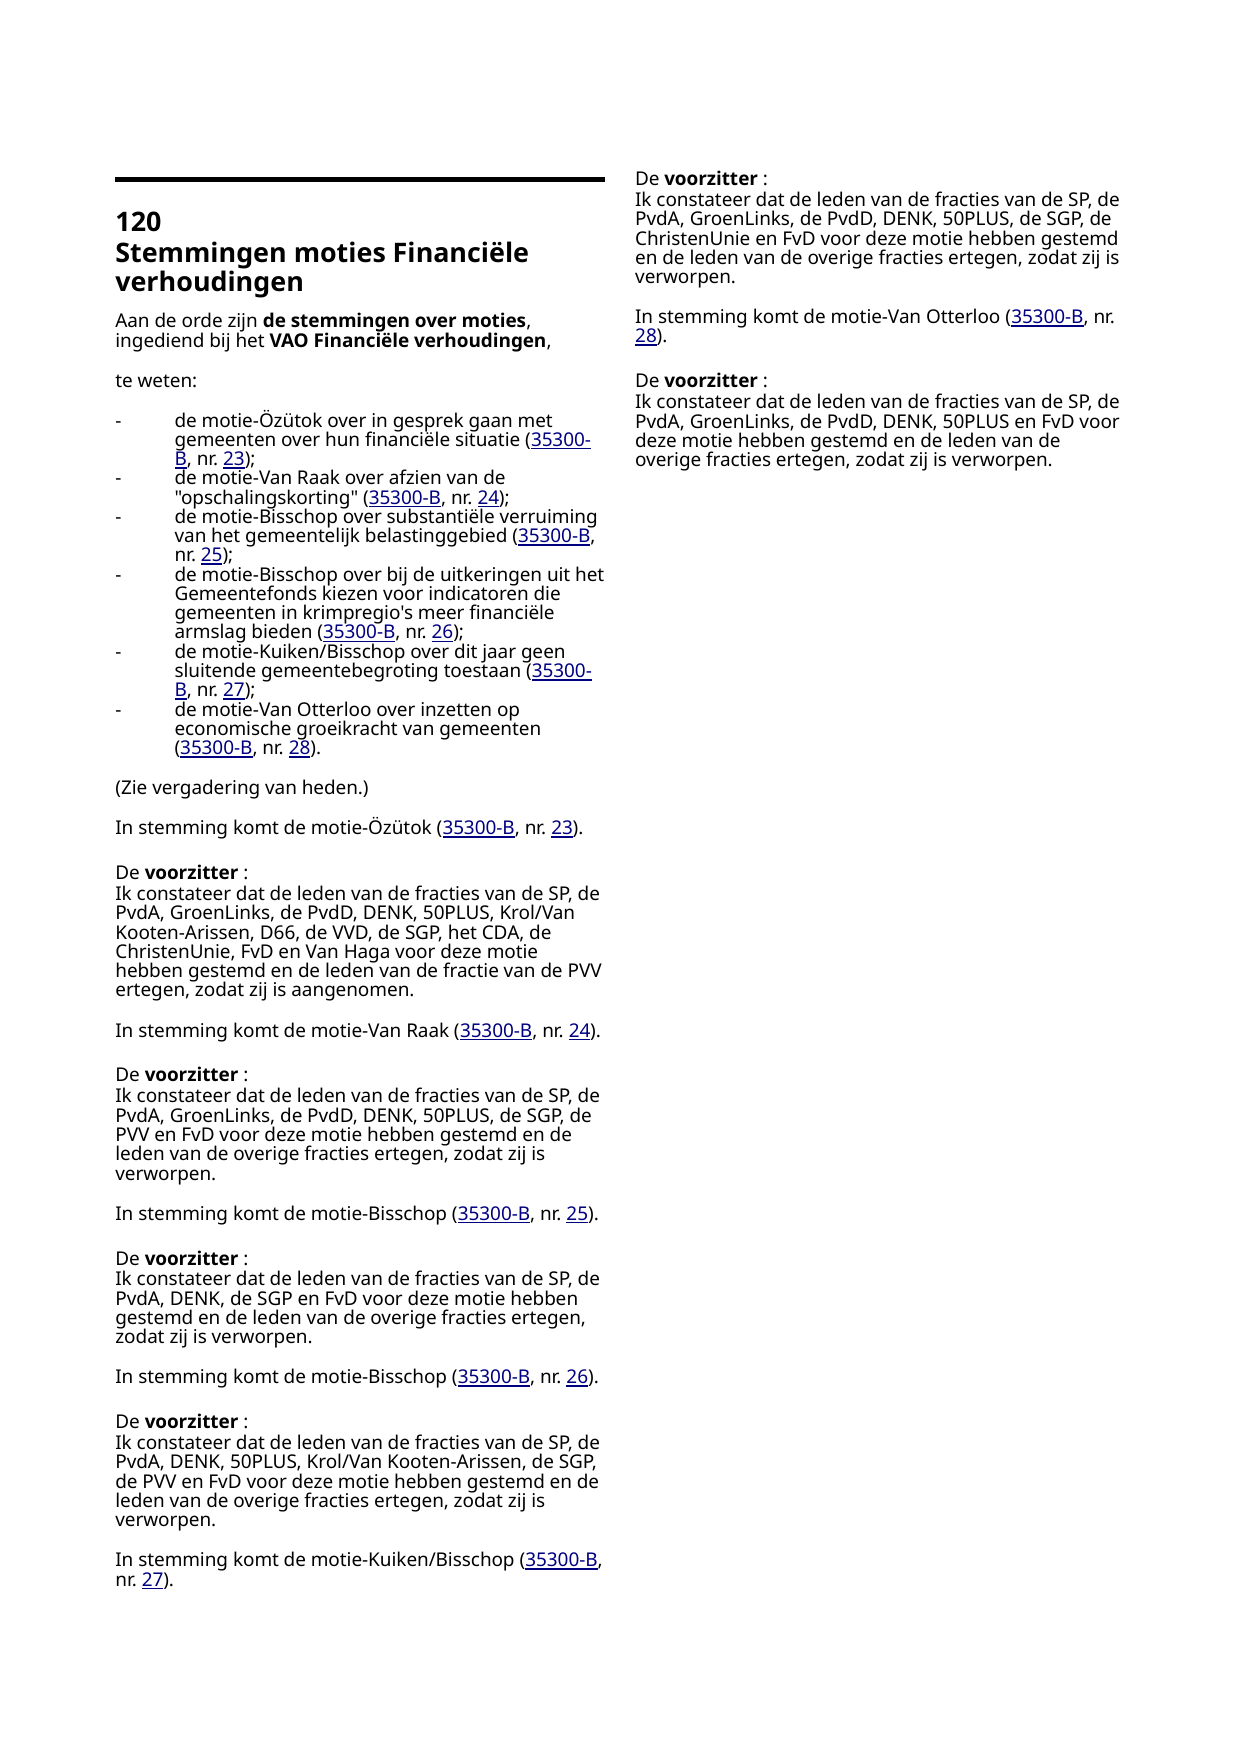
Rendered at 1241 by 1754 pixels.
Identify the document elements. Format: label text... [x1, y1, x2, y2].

text In stemming komt de motie-Özütok (35300-B, nr. 23). [115, 819, 605, 838]
text In stemming komt de motie-Bisschop (35300-B, nr. 25). [115, 1204, 605, 1224]
text Ik constateer dat de leden van de fracties van de SP, de PvdA, GroenLinks, de PvdD, DENK, 50PLUS, Krol/Van Kooten-Arissen, D66, de VVD, de SGP, het CDA, de ChristenUnie, FvD en Van Haga voor deze motie hebben gestemd en de leden van de fractie van de PVV ertegen, zodat zij is aangenomen. [115, 885, 605, 1001]
text Ik constateer dat de leden van de fracties van de SP, de PvdA, DENK, de SGP en FvD voor deze motie hebben gestemd en de leden van de overige fracties ertegen, zodat zij is verworpen. [115, 1270, 605, 1347]
text De voorzitter : [635, 368, 1125, 393]
text te weten: [115, 372, 605, 391]
list de motie-Kuiken/Bisschop over dit jaar geen sluitende gemeentebegroting toestaan (35300-B, nr. 27); [115, 643, 605, 701]
text Stemmingen moties Financiële verhoudingen [115, 239, 605, 312]
text Ik constateer dat de leden van de fracties van de SP, de PvdA, GroenLinks, de PvdD, DENK, 50PLUS, de SGP, de ChristenUnie en FvD voor deze motie hebben gestemd en de leden van de overige fracties ertegen, zodat zij is verworpen. [635, 191, 1125, 287]
text In stemming komt de motie-Bisschop (35300-B, nr. 26). [115, 1368, 605, 1388]
text In stemming komt de motie-Kuiken/Bisschop (35300-B, nr. 27). [115, 1551, 605, 1590]
list de motie-Bisschop over bij de uitkeringen uit het Gemeentefonds kiezen voor indicatoren die gemeenten in krimpregio's meer financiële armslag bieden (35300-B, nr. 26); [115, 566, 605, 643]
text De voorzitter : [115, 859, 605, 885]
text Ik constateer dat de leden van de fracties van de SP, de PvdA, GroenLinks, de PvdD, DENK, 50PLUS en FvD voor deze motie hebben gestemd en de leden van de overige fracties ertegen, zodat zij is verworpen. [635, 393, 1125, 470]
text De voorzitter : [115, 1062, 605, 1087]
text Aan de orde zijn de stemmingen over moties, ingediend bij het VAO Financiële verhoudingen, [115, 312, 605, 351]
text In stemming komt de motie-Van Raak (35300-B, nr. 24). [115, 1022, 605, 1041]
text 120 [115, 203, 605, 239]
text Ik constateer dat de leden van de fracties van de SP, de PvdA, DENK, 50PLUS, Krol/Van Kooten-Arissen, de SGP, de PVV en FvD voor deze motie hebben gestemd en de leden van de overige fracties ertegen, zodat zij is verworpen. [115, 1434, 605, 1531]
list de motie-Özütok over in gesprek gaan met gemeenten over hun financiële situatie (35300-B, nr. 23); [115, 412, 605, 469]
text Ik constateer dat de leden van de fracties van de SP, de PvdA, GroenLinks, de PvdD, DENK, 50PLUS, de SGP, de PVV en FvD voor deze motie hebben gestemd en de leden van de overige fracties ertegen, zodat zij is verworpen. [115, 1087, 605, 1184]
text De voorzitter : [115, 1245, 605, 1270]
text (Zie vergadering van heden.) [115, 779, 605, 798]
list de motie-Van Otterloo over inzetten op economische groeikracht van gemeenten (35300-B, nr. 28). [115, 701, 605, 758]
list de motie-Van Raak over afzien van de "opschalingskorting" (35300-B, nr. 24); [115, 469, 605, 508]
list de motie-Bisschop over substantiële verruiming van het gemeentelijk belastinggebied (35300-B, nr. 25); [115, 508, 605, 566]
text De voorzitter : [635, 165, 1125, 191]
text De voorzitter : [115, 1408, 605, 1434]
text In stemming komt de motie-Van Otterloo (35300-B, nr. 28). [635, 308, 1125, 347]
